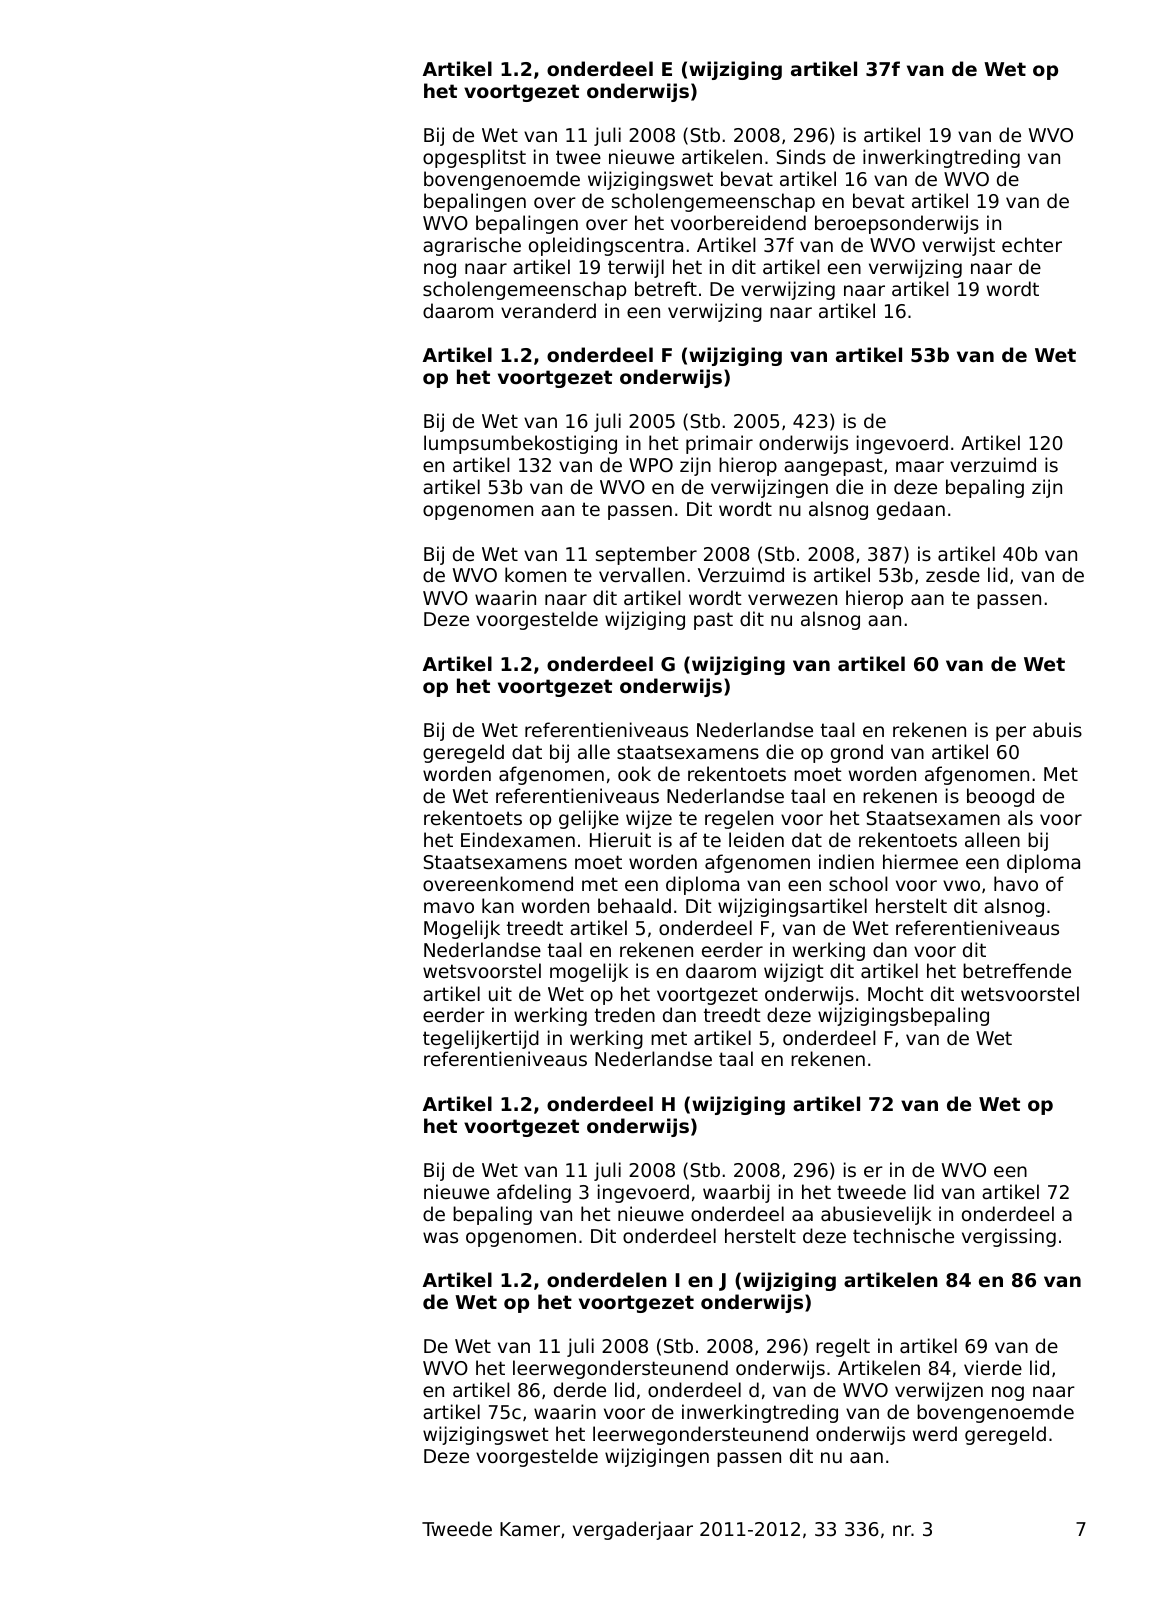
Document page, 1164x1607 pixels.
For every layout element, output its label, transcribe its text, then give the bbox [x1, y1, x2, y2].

text Bij de Wet van 16 juli 2005 (Stb. 2005, 423) is de lumpsumbekostiging in het primair onderwijs ingevoerd. Artikel 120 en artikel 132 van de WPO zijn hierop aangepast, maar verzuimd is artikel 53b van de WVO en de verwijzingen die in deze bepaling zijn opgenomen aan te passen. Dit wordt nu alsnog gedaan. [422, 411, 1087, 521]
subtitle Artikel 1.2, onderdeel G (wijziging van artikel 60 van de Wet op het voortgezet onderwijs) [422, 653, 1087, 697]
text Bij de Wet referentieniveaus Nederlandse taal en rekenen is per abuis geregeld dat bij alle staatsexamens die op grond van artikel 60 worden afgenomen, ook de rekentoets moet worden afgenomen. Met de Wet referentieniveaus Nederlandse taal en rekenen is beoogd de rekentoets op gelijke wijze te regelen voor het Staatsexamen als voor het Eindexamen. Hieruit is af te leiden dat de rekentoets alleen bij Staatsexamens moet worden afgenomen indien hiermee een diploma overeenkomend met een diploma van een school voor vwo, havo of mavo kan worden behaald. Dit wijzigingsartikel herstelt dit alsnog. Mogelijk treedt artikel 5, onderdeel F, van de Wet referentieniveaus Nederlandse taal en rekenen eerder in werking dan voor dit wetsvoorstel mogelijk is en daarom wijzigt dit artikel het betreffende artikel uit de Wet op het voortgezet onderwijs. Mocht dit wetsvoorstel eerder in werking treden dan treedt deze wijzigingsbepaling tegelijkertijd in werking met artikel 5, onderdeel F, van de Wet referentieniveaus Nederlandse taal en rekenen. [422, 720, 1087, 1071]
text Bij de Wet van 11 september 2008 (Stb. 2008, 387) is artikel 40b van de WVO komen te vervallen. Verzuimd is artikel 53b, zesde lid, van de WVO waarin naar dit artikel wordt verwezen hierop aan te passen. Deze voorgestelde wijziging past dit nu alsnog aan. [422, 543, 1087, 631]
subtitle Artikel 1.2, onderdeel H (wijziging artikel 72 van de Wet op het voortgezet onderwijs) [422, 1093, 1087, 1137]
text Bij de Wet van 11 juli 2008 (Stb. 2008, 296) is artikel 19 van de WVO opgesplitst in twee nieuwe artikelen. Sinds de inwerkingtreding van bovengenoemde wijzigingswet bevat artikel 16 van de WVO de bepalingen over de scholengemeenschap en bevat artikel 19 van de WVO bepalingen over het voorbereidend beroepsonderwijs in agrarische opleidingscentra. Artikel 37f van de WVO verwijst echter nog naar artikel 19 terwijl het in dit artikel een verwijzing naar de scholengemeenschap betreft. De verwijzing naar artikel 19 wordt daarom veranderd in een verwijzing naar artikel 16. [422, 125, 1087, 323]
text Bij de Wet van 11 juli 2008 (Stb. 2008, 296) is er in de WVO een nieuwe afdeling 3 ingevoerd, waarbij in het tweede lid van artikel 72 de bepaling van het nieuwe onderdeel aa abusievelijk in onderdeel a was opgenomen. Dit onderdeel herstelt deze technische vergissing. [422, 1160, 1087, 1248]
subtitle Artikel 1.2, onderdelen I en J (wijziging artikelen 84 en 86 van de Wet op het voortgezet onderwijs) [422, 1270, 1087, 1314]
subtitle Artikel 1.2, onderdeel F (wijziging van artikel 53b van de Wet op het voortgezet onderwijs) [422, 345, 1087, 389]
text De Wet van 11 juli 2008 (Stb. 2008, 296) regelt in artikel 69 van de WVO het leerwegondersteunend onderwijs. Artikelen 84, vierde lid, en artikel 86, derde lid, onderdeel d, van de WVO verwijzen nog naar artikel 75c, waarin voor de inwerkingtreding van de bovengenoemde wijzigingswet het leerwegondersteunend onderwijs werd geregeld. Deze voorgestelde wijzigingen passen dit nu aan. [422, 1336, 1087, 1468]
subtitle Artikel 1.2, onderdeel E (wijziging artikel 37f van de Wet op het voortgezet onderwijs) [422, 59, 1087, 103]
